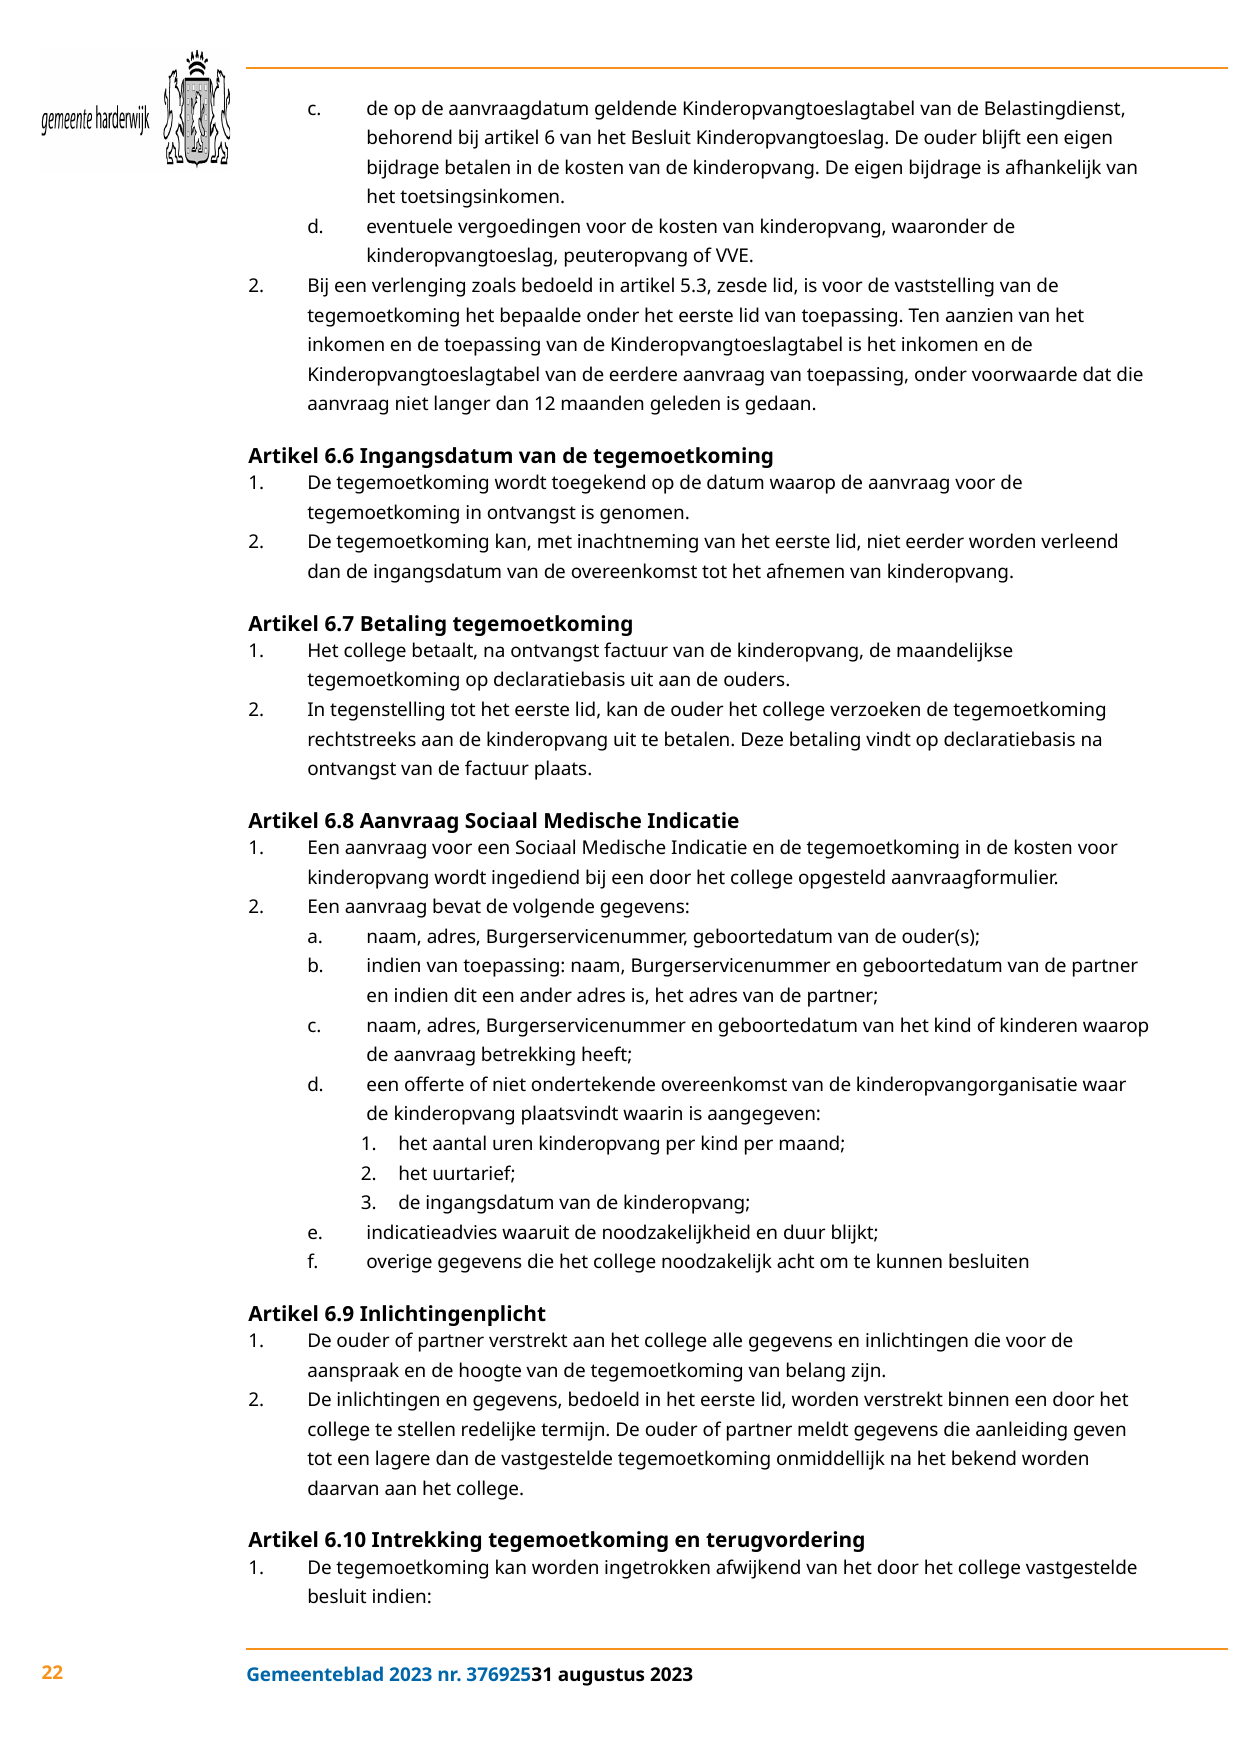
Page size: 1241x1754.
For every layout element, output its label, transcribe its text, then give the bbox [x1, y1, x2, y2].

list Het college betaalt, na ontvangst factuur van de kinderopvang, de maandelijkse tegemoetkoming op declaratiebasis uit aan de ouders. [248, 637, 1152, 692]
list naam, adres, Burgerservicenummer, geboortedatum van de ouder(s); [307, 923, 1152, 949]
list De inlichtingen en gegevens, bedoeld in het eerste lid, worden verstrekt binnen een door het college te stellen redelijke termijn. De ouder of partner meldt gegevens die aanleiding geven tot een lagere dan de vastgestelde tegemoetkoming onmiddellijk na het bekend worden daarvan aan het college. [248, 1386, 1152, 1501]
text Artikel 6.8 Aanvraag Sociaal Medische Indicatie [248, 806, 1152, 834]
text Artikel 6.9 Inlichtingenplicht [248, 1299, 1152, 1327]
list De tegemoetkoming kan worden ingetrokken afwijkend van het door het college vastgestelde besluit indien: [248, 1554, 1152, 1609]
list De ouder of partner verstrekt aan het college alle gegevens en inlichtingen die voor de aanspraak en de hoogte van de tegemoetkoming van belang zijn. [248, 1327, 1152, 1383]
picture [41, 47, 231, 172]
list eventuele vergoedingen voor de kosten van kinderopvang, waaronder de kinderopvangtoeslag, peuteropvang of VVE. [307, 213, 1152, 268]
list overige gegevens die het college noodzakelijk acht om te kunnen besluiten [307, 1248, 1152, 1274]
text Artikel 6.6 Ingangsdatum van de tegemoetkoming [248, 441, 1152, 469]
list Een aanvraag voor een Sociaal Medische Indicatie en de tegemoetkoming in de kosten voor kinderopvang wordt ingediend bij een door het college opgesteld aanvraagformulier. [248, 834, 1152, 889]
list indicatieadvies waaruit de noodzakelijkheid en duur blijkt; [307, 1219, 1152, 1244]
list een offerte of niet ondertekende overeenkomst van de kinderopvangorganisatie waar de kinderopvang plaatsvindt waarin is aangegeven: [307, 1071, 1152, 1126]
list de ingangsdatum van de kinderopvang; [361, 1189, 1152, 1215]
text Artikel 6.7 Betaling tegemoetkoming [248, 609, 1152, 637]
list In tegenstelling tot het eerste lid, kan de ouder het college verzoeken de tegemoetkoming rechtstreeks aan de kinderopvang uit te betalen. Deze betaling vindt op declaratiebasis na ontvangst van de factuur plaats. [248, 696, 1152, 781]
list de op de aanvraagdatum geldende Kinderopvangtoeslagtabel van de Belastingdienst, behorend bij artikel 6 van het Besluit Kinderopvangtoeslag. De ouder blijft een eigen bijdrage betalen in de kosten van de kinderopvang. De eigen bijdrage is afhankelijk van het toetsingsinkomen. [307, 95, 1152, 209]
list indien van toepassing: naam, Burgerservicenummer en geboortedatum van de partner en indien dit een ander adres is, het adres van de partner; [307, 953, 1152, 1008]
list het aantal uren kinderopvang per kind per maand; [361, 1130, 1152, 1156]
list naam, adres, Burgerservicenummer en geboortedatum van het kind of kinderen waarop de aanvraag betrekking heeft; [307, 1012, 1152, 1067]
list De tegemoetkoming kan, met inachtneming van het eerste lid, niet eerder worden verleend dan de ingangsdatum van de overeenkomst tot het afnemen van kinderopvang. [248, 529, 1152, 584]
list Bij een verlenging zoals bedoeld in artikel 5.3, zesde lid, is voor de vaststelling van de tegemoetkoming het bepaalde onder het eerste lid van toepassing. Ten aanzien van het inkomen en de toepassing van de Kinderopvangtoeslagtabel is het inkomen en de Kinderopvangtoeslagtabel van de eerdere aanvraag van toepassing, onder voorwaarde dat die aanvraag niet langer dan 12 maanden geleden is gedaan. [248, 272, 1152, 416]
list Een aanvraag bevat de volgende gegevens: [248, 893, 1152, 919]
list het uurtarief; [361, 1160, 1152, 1185]
text Artikel 6.10 Intrekking tegemoetkoming en terugvordering [248, 1526, 1152, 1554]
list De tegemoetkoming wordt toegekend op de datum waarop de aanvraag voor de tegemoetkoming in ontvangst is genomen. [248, 469, 1152, 525]
